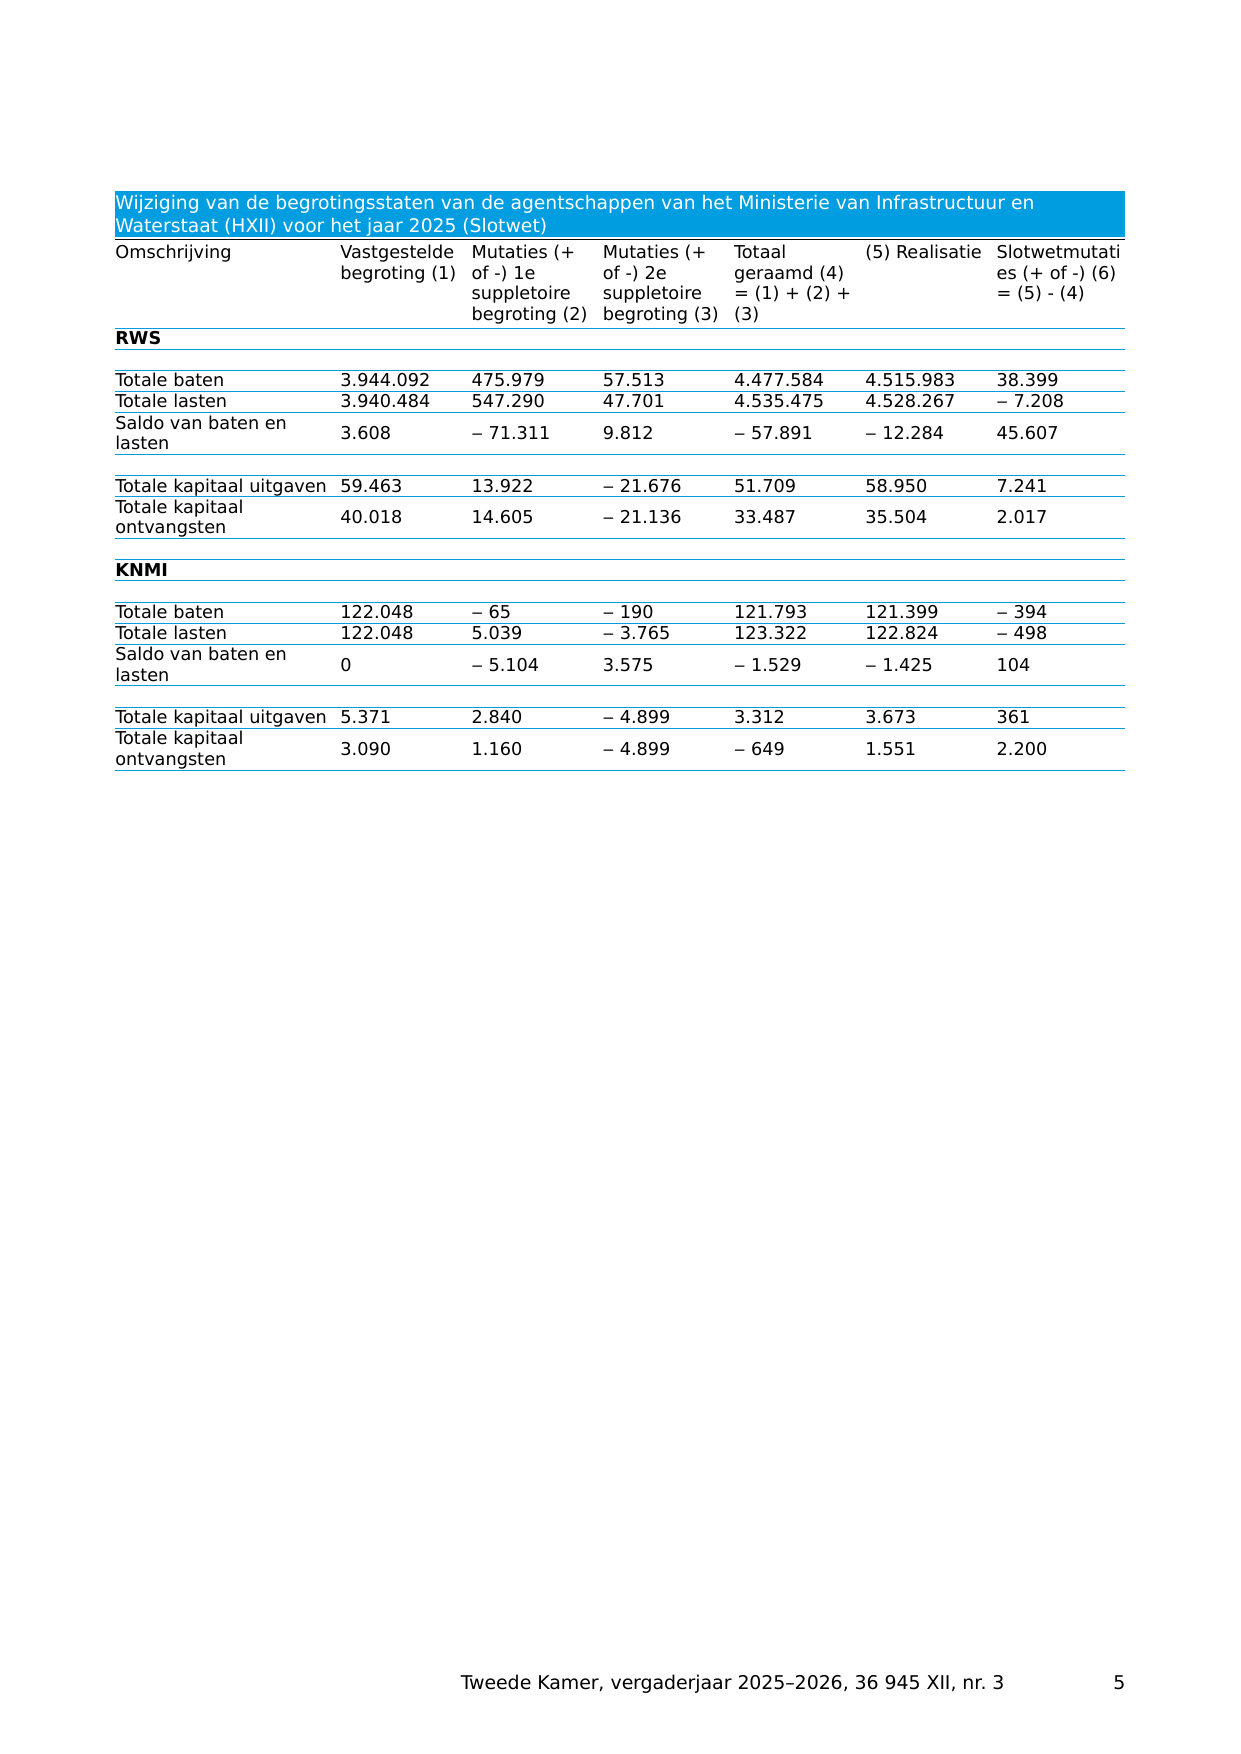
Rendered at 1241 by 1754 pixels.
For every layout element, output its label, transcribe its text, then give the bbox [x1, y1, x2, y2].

table_cell 547.290 [469, 392, 600, 412]
table_cell 33.487 [731, 497, 862, 538]
table_cell 45.607 [994, 413, 1125, 454]
table_cell 3.575 [600, 645, 731, 685]
table_cell ‒ 12.284 [862, 413, 993, 454]
table_cell 14.605 [469, 497, 600, 538]
table_cell [731, 350, 862, 370]
table_cell [862, 329, 993, 349]
table_cell 121.793 [731, 603, 862, 622]
table_cell [994, 350, 1125, 370]
table_cell 57.513 [600, 371, 731, 391]
table_cell [731, 329, 862, 349]
table_cell [115, 350, 337, 370]
table_cell Totale lasten [115, 392, 337, 412]
table_cell [862, 560, 993, 580]
table_cell 3.940.484 [337, 392, 468, 412]
table_cell [731, 539, 862, 559]
table_cell ‒ 21.676 [600, 476, 731, 496]
table_cell Mutaties (+ of -) 2e suppletoire begroting (3) [600, 240, 731, 327]
table_cell [337, 329, 468, 349]
table_cell Totale kapitaal ontvangsten [115, 729, 337, 769]
table_cell 121.399 [862, 603, 993, 622]
table_cell 59.463 [337, 476, 468, 496]
table_cell 2.840 [469, 708, 600, 728]
table_cell Totale lasten [115, 624, 337, 644]
table_cell 122.048 [337, 624, 468, 644]
table_cell [862, 350, 993, 370]
table_cell [600, 329, 731, 349]
table_cell KNMI [115, 560, 337, 580]
table_cell 13.922 [469, 476, 600, 496]
table_cell 47.701 [600, 392, 731, 412]
table_cell Totaal geraamd (4) = (1) + (2) + (3) [731, 240, 862, 327]
table_cell [469, 539, 600, 559]
table_cell 1.551 [862, 729, 993, 769]
table_cell ‒ 65 [469, 603, 600, 622]
table_cell 3.312 [731, 708, 862, 728]
table_cell Totale baten [115, 603, 337, 622]
table_cell [862, 686, 993, 707]
table_cell 3.608 [337, 413, 468, 454]
table_cell ‒ 1.529 [731, 645, 862, 685]
table_cell Totale kapitaal uitgaven [115, 476, 337, 496]
table_cell 5.371 [337, 708, 468, 728]
table_cell 5.039 [469, 624, 600, 644]
table_cell ‒ 71.311 [469, 413, 600, 454]
table_cell [731, 581, 862, 601]
table_cell [600, 350, 731, 370]
table_cell 9.812 [600, 413, 731, 454]
table_cell ‒ 5.104 [469, 645, 600, 685]
table_cell [994, 581, 1125, 601]
table_cell Vastgestelde begroting (1) [337, 240, 468, 327]
table_cell 122.824 [862, 624, 993, 644]
table_cell 122.048 [337, 603, 468, 622]
table_cell 123.322 [731, 624, 862, 644]
table_cell [115, 455, 337, 475]
table_cell [337, 350, 468, 370]
table_cell [994, 455, 1125, 475]
table_cell [600, 539, 731, 559]
table_cell [115, 686, 337, 707]
table_cell Omschrijving [115, 240, 337, 327]
table_cell ‒ 498 [994, 624, 1125, 644]
table_cell [600, 560, 731, 580]
table_cell [862, 455, 993, 475]
table_cell [994, 329, 1125, 349]
table_cell [862, 539, 993, 559]
table_cell 2.017 [994, 497, 1125, 538]
table_cell [600, 581, 731, 601]
table_cell ‒ 21.136 [600, 497, 731, 538]
table_cell [469, 560, 600, 580]
table_cell ‒ 1.425 [862, 645, 993, 685]
table_cell 3.090 [337, 729, 468, 769]
table_cell 7.241 [994, 476, 1125, 496]
table_cell 38.399 [994, 371, 1125, 391]
table_cell [337, 581, 468, 601]
table_cell [731, 455, 862, 475]
table_cell ‒ 394 [994, 603, 1125, 622]
table_cell Saldo van baten en lasten [115, 413, 337, 454]
table_cell ‒ 649 [731, 729, 862, 769]
table_cell 35.504 [862, 497, 993, 538]
table_cell 361 [994, 708, 1125, 728]
table_cell 4.535.475 [731, 392, 862, 412]
table_cell 3.944.092 [337, 371, 468, 391]
table_cell ‒ 3.765 [600, 624, 731, 644]
table_cell 0 [337, 645, 468, 685]
table_cell [469, 329, 600, 349]
table_cell [600, 686, 731, 707]
table_cell Saldo van baten en lasten [115, 645, 337, 685]
table_cell 51.709 [731, 476, 862, 496]
table_cell [600, 455, 731, 475]
table_cell [469, 350, 600, 370]
table_cell Totale baten [115, 371, 337, 391]
table_cell 104 [994, 645, 1125, 685]
table_cell 1.160 [469, 729, 600, 769]
table_cell 40.018 [337, 497, 468, 538]
table_cell Slotwetmutaties (+ of -) (6) = (5) - (4) [994, 240, 1125, 327]
table_cell 475.979 [469, 371, 600, 391]
table_cell [469, 455, 600, 475]
table_cell 2.200 [994, 729, 1125, 769]
table_cell [337, 455, 468, 475]
table_cell [337, 560, 468, 580]
table_cell [115, 581, 337, 601]
table_cell [469, 581, 600, 601]
table_cell 4.515.983 [862, 371, 993, 391]
table_cell ‒ 190 [600, 603, 731, 622]
table_cell [115, 539, 337, 559]
table_cell [337, 539, 468, 559]
table_cell ‒ 4.899 [600, 729, 731, 769]
table_cell ‒ 7.208 [994, 392, 1125, 412]
table_cell Totale kapitaal ontvangsten [115, 497, 337, 538]
table_cell ‒ 57.891 [731, 413, 862, 454]
table_cell Totale kapitaal uitgaven [115, 708, 337, 728]
table_cell ‒ 4.899 [600, 708, 731, 728]
table_cell [731, 686, 862, 707]
table_cell Mutaties (+ of -) 1e suppletoire begroting (2) [469, 240, 600, 327]
table_cell [994, 560, 1125, 580]
table_cell (5) Realisatie [862, 240, 993, 327]
table_cell RWS [115, 329, 337, 349]
table_cell 4.477.584 [731, 371, 862, 391]
table_cell [862, 581, 993, 601]
table_cell [469, 686, 600, 707]
table_cell 3.673 [862, 708, 993, 728]
table_cell [337, 686, 468, 707]
table_cell [994, 686, 1125, 707]
table_cell [731, 560, 862, 580]
table_cell 58.950 [862, 476, 993, 496]
table_cell 4.528.267 [862, 392, 993, 412]
table_cell [994, 539, 1125, 559]
